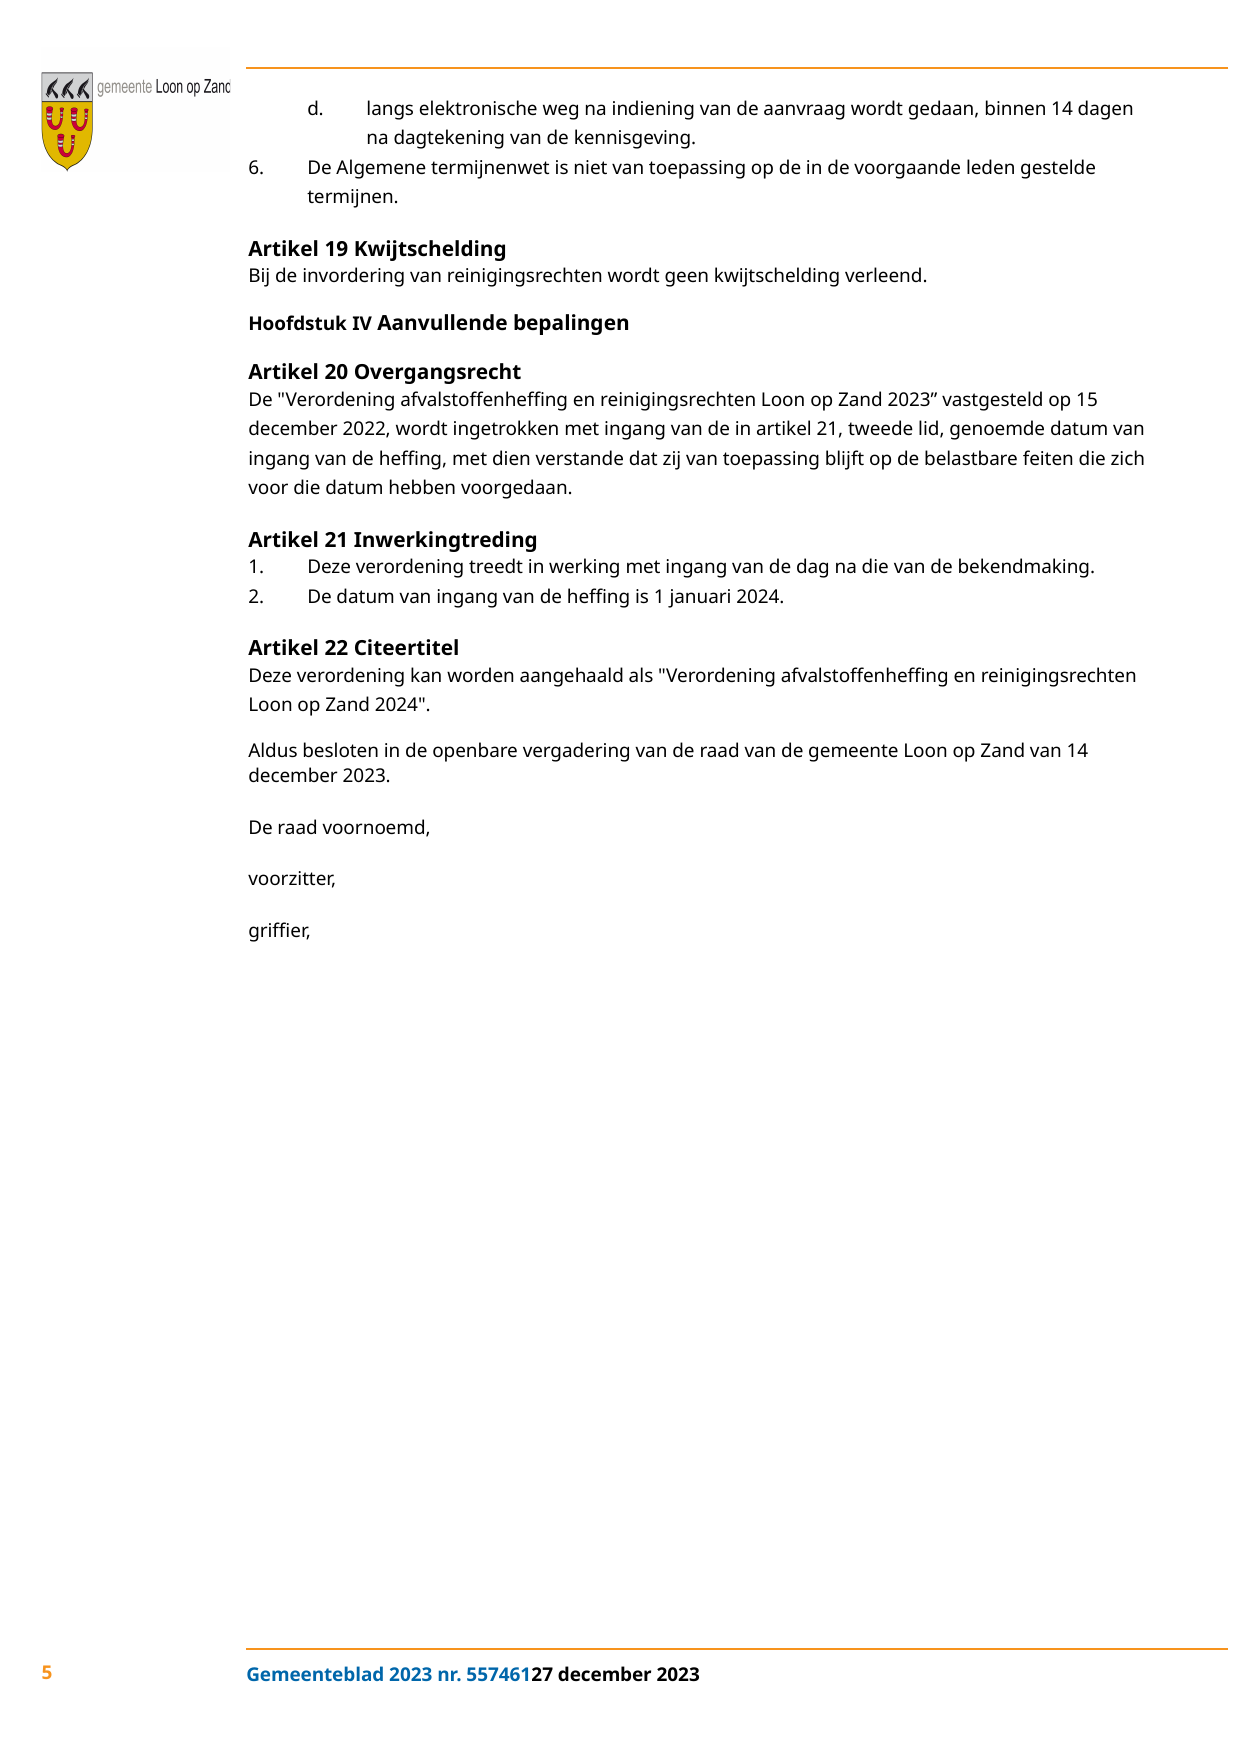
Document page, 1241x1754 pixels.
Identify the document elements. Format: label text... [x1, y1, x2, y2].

text voorzitter, [248, 866, 1152, 891]
list De datum van ingang van de heffing is 1 januari 2024. [248, 583, 1152, 609]
text De "Verordening afvalstoffenheffing en reinigingsrechten Loon op Zand 2023” vastgesteld op 15 december 2022, wordt ingetrokken met ingang van de in artikel 21, tweede lid, genoemde datum van ingang van de heffing, met dien verstande dat zij van toepassing blijft op de belastbare feiten die zich voor die datum hebben voorgedaan. [248, 386, 1152, 500]
picture [41, 47, 231, 172]
list De Algemene termijnenwet is niet van toepassing op de in de voorgaande leden gestelde termijnen. [248, 154, 1152, 209]
text Bij de invordering van reinigingsrechten wordt geen kwijtschelding verleend. [248, 262, 1152, 288]
list langs elektronische weg na indiening van de aanvraag wordt gedaan, binnen 14 dagen na dagtekening van de kennisgeving. [307, 95, 1152, 150]
text Artikel 22 Citeertitel [248, 633, 1152, 662]
list Deze verordening treedt in werking met ingang van de dag na die van de bekendmaking. [248, 553, 1152, 579]
text Artikel 20 Overgangsrecht [248, 357, 1152, 386]
text De raad voornoemd, [248, 814, 1152, 840]
text Hoofdstuk IV Aanvullende bepalingen [248, 308, 1152, 336]
text Artikel 19 Kwijtschelding [248, 234, 1152, 262]
text Deze verordening kan worden aangehaald als "Verordening afvalstoffenheffing en reinigingsrechten Loon op Zand 2024". [248, 662, 1152, 717]
text Artikel 21 Inwerkingtreding [248, 525, 1152, 553]
text griffier, [248, 917, 1152, 943]
text Aldus besloten in de openbare vergadering van de raad van de gemeente Loon op Zand van 14 december 2023. [248, 737, 1152, 788]
